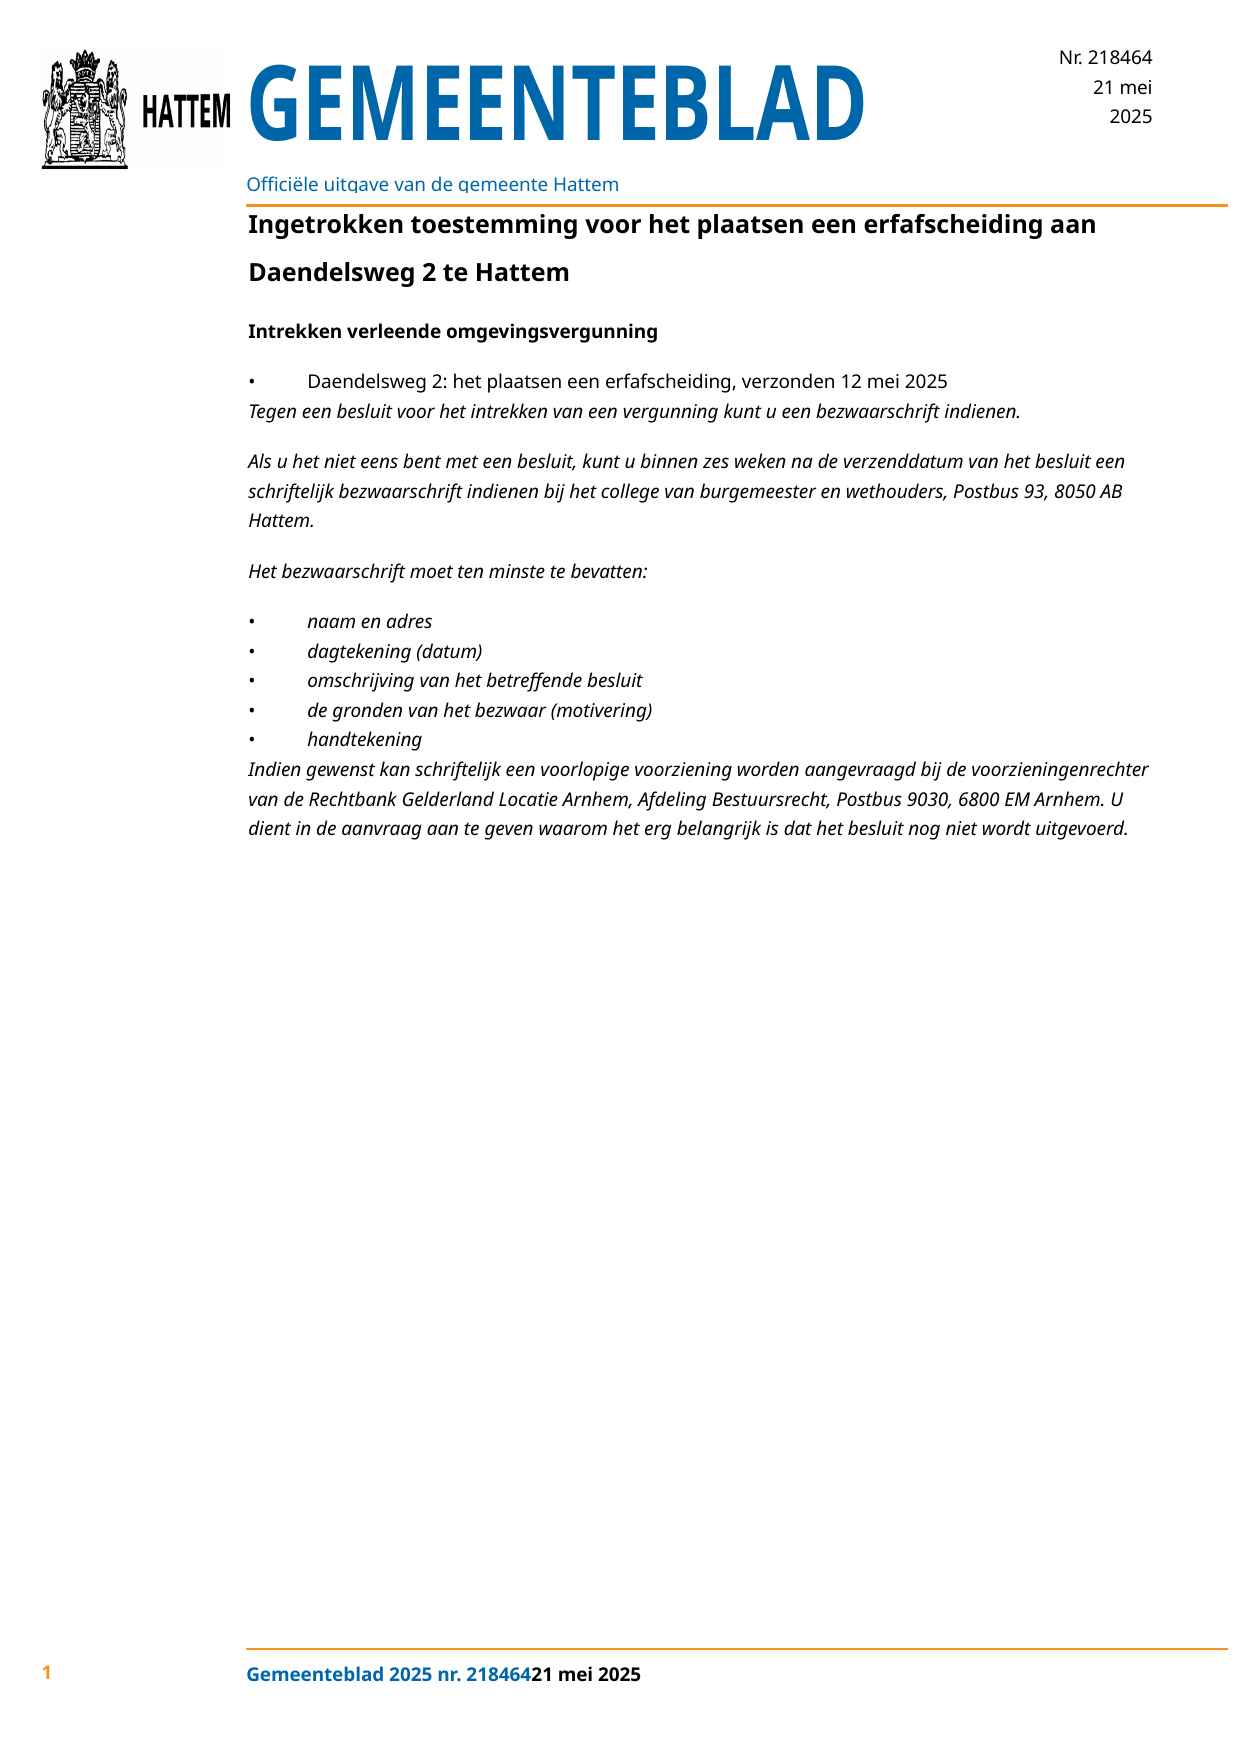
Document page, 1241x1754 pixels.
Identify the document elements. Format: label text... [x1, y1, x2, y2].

list Daendelsweg 2: het plaatsen een erfafscheiding, verzonden 12 mei 2025 [248, 368, 1152, 394]
text Indien gewenst kan schriftelijk een voorlopige voorziening worden aangevraagd bij de voorzieningenrechter van de Rechtbank Gelderland Locatie Arnhem, Afdeling Bestuursrecht, Postbus 9030, 6800 EM Arnhem. U dient in de aanvraag aan te geven waarom het erg belangrijk is dat het besluit nog niet wordt uitgevoerd. [248, 756, 1152, 841]
text Als u het niet eens bent met een besluit, kunt u binnen zes weken na de verzenddatum van het besluit een schriftelijk bezwaarschrift indienen bij het college van burgemeester en wethouders, Postbus 93, 8050 AB Hattem. [248, 448, 1152, 533]
text Het bezwaarschrift moet ten minste te bevatten: [248, 558, 1152, 584]
list handtekening [248, 727, 1152, 752]
text Intrekken verleende omgevingsvergunning [248, 318, 1152, 344]
text Ingetrokken toestemming voor het plaatsen een erfafscheiding aan Daendelsweg 2 te Hattem [248, 207, 1152, 288]
picture [41, 47, 231, 172]
text Tegen een besluit voor het intrekken van een vergunning kunt u een bezwaarschrift indienen. [248, 398, 1152, 424]
list dagtekening (datum) [248, 638, 1152, 664]
list de gronden van het bezwaar (motivering) [248, 697, 1152, 723]
list omschrijving van het betreffende besluit [248, 667, 1152, 693]
list naam en adres [248, 608, 1152, 634]
